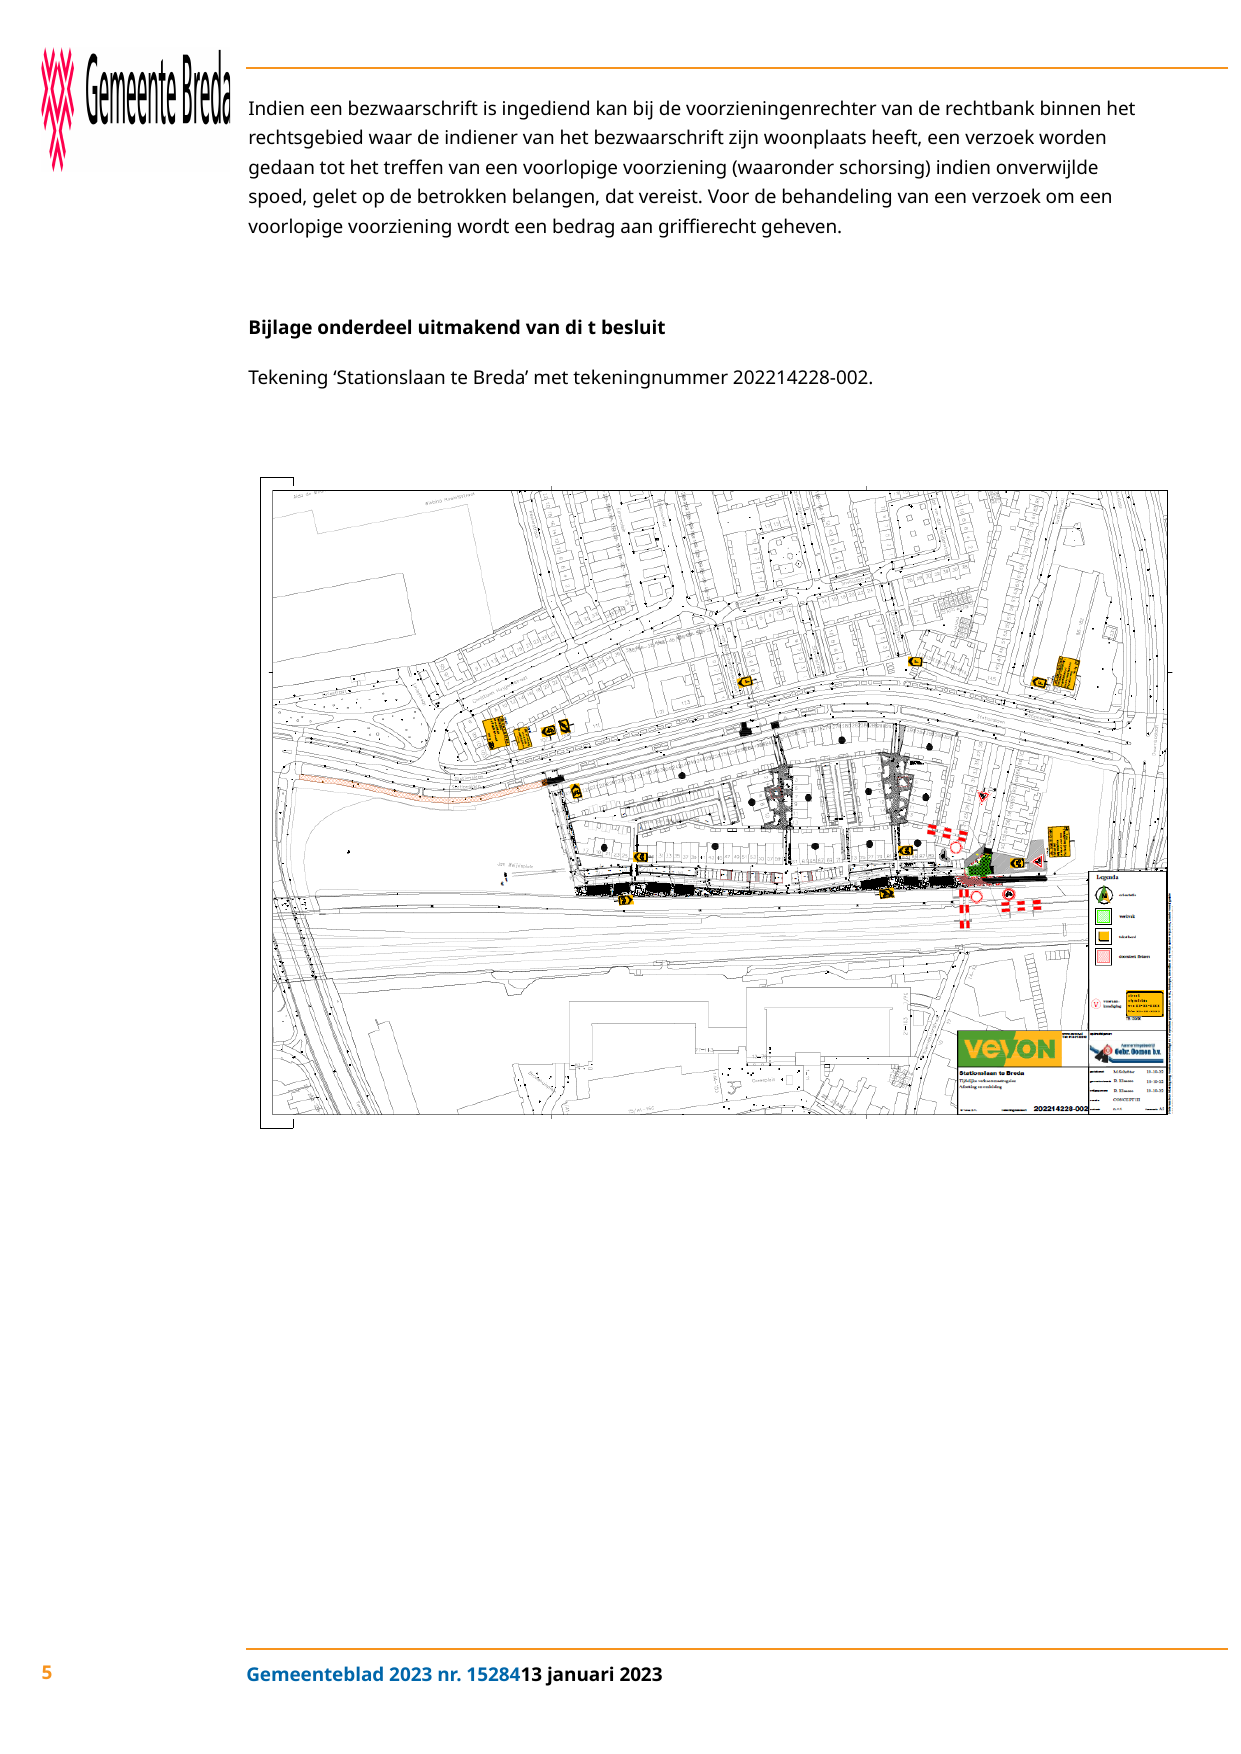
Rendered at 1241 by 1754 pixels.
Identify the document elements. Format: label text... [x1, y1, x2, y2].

text Indien een bezwaarschrift is ingediend kan bij de voorzieningenrechter van de rechtbank binnen het rechtsgebied waar de indiener van het bezwaarschrift zijn woonplaats heeft, een verzoek worden gedaan tot het treffen van een voorlopige voorziening (waaronder schorsing) indien onverwijlde spoed, gelet op de betrokken belangen, dat vereist. Voor de behandeling van een verzoek om een voorlopige voorziening wordt een bedrag aan griffierecht geheven. [248, 95, 1152, 239]
picture [268, 486, 1173, 1119]
picture [41, 47, 231, 172]
text Tekening ‘Stationslaan te Breda’ met tekeningnummer 202214228-002. [248, 364, 1152, 390]
text Bijlage onderdeel uitmakend van di t besluit [248, 314, 1152, 340]
